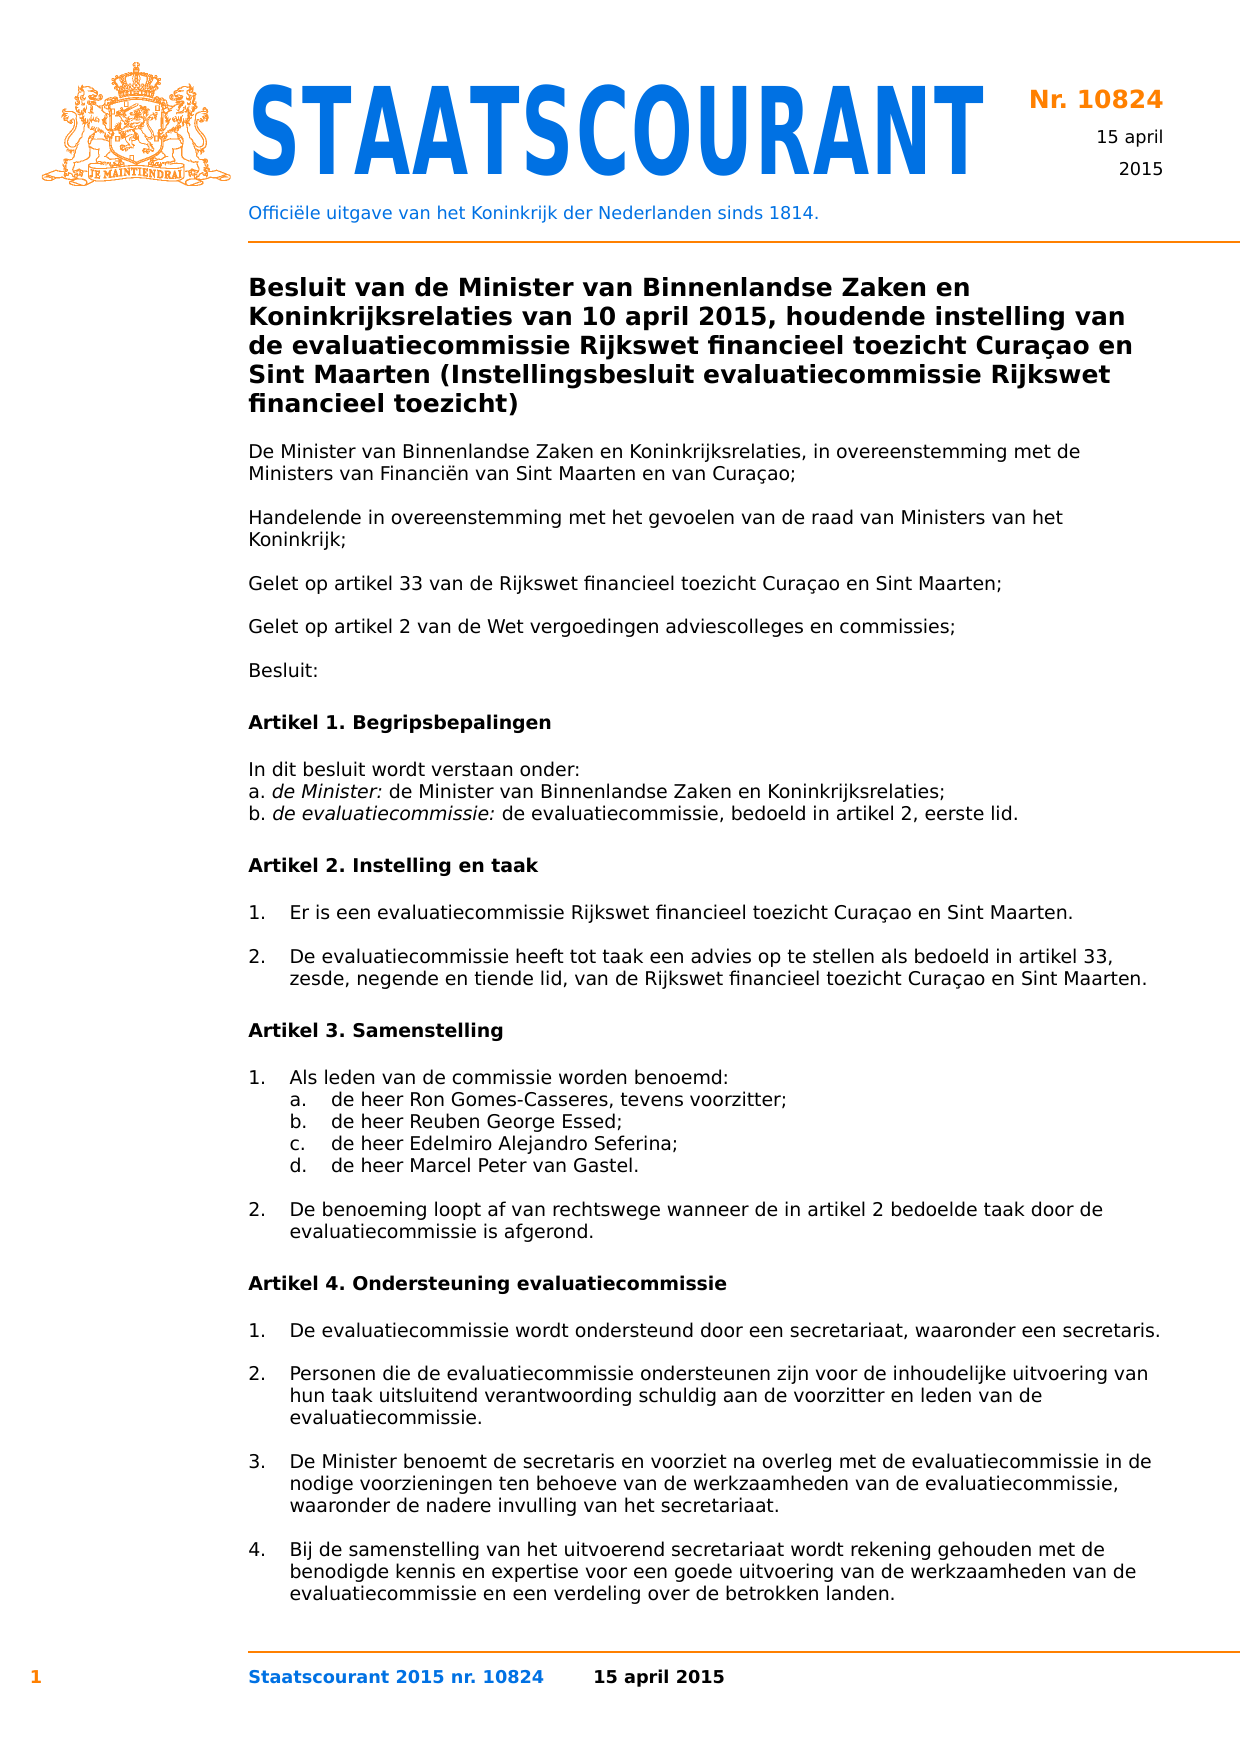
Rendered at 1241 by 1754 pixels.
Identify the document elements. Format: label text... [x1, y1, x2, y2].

subtitle Artikel 1. Begripsbepalingen [248, 712, 1163, 734]
table_header [25, 62, 248, 241]
text 1. De evaluatiecommissie wordt ondersteund door een secretariaat, waaronder een secretaris. [248, 1319, 1163, 1341]
subtitle Artikel 2. Instelling en taak [248, 855, 1163, 877]
text 2. De benoeming loopt af van rechtswege wanneer de in artikel 2 bedoelde taak door de evaluatiecommissie is afgerond. [248, 1198, 1163, 1242]
text Gelet op artikel 33 van de Rijkswet financieel toezicht Curaçao en Sint Maarten; [248, 572, 1163, 594]
text Gelet op artikel 2 van de Wet vergoedingen adviescolleges en commissies; [248, 616, 1163, 638]
text Handelende in overeenstemming met het gevoelen van de raad van Ministers van het Koninkrijk; [248, 507, 1163, 551]
text 2. Personen die de evaluatiecommissie ondersteunen zijn voor de inhoudelijke uitvoering van hun taak uitsluitend verantwoording schuldig aan de voorzitter en leden van de evaluatiecommissie. [248, 1363, 1163, 1429]
text 1. Als leden van de commissie worden benoemd: [248, 1067, 1163, 1089]
table_cell 2015 [998, 153, 1240, 203]
text a. de Minister: de Minister van Binnenlandse Zaken en Koninkrijksrelaties; [248, 781, 1163, 803]
text b. de evaluatiecommissie: de evaluatiecommissie, bedoeld in artikel 2, eerste lid. [248, 803, 1163, 825]
text 1. Er is een evaluatiecommissie Rijkswet financieel toezicht Curaçao en Sint Maarten. [248, 902, 1163, 924]
table_header Nr. 10824 [998, 62, 1240, 121]
text d. de heer Marcel Peter van Gastel. [289, 1155, 1163, 1177]
text b. de heer Reuben George Essed; [289, 1111, 1163, 1133]
text 3. De Minister benoemt de secretaris en voorziet na overleg met de evaluatiecommissie in de nodige voorzieningen ten behoeve van de werkzaamheden van de evaluatiecommissie, waaronder de nadere invulling van het secretariaat. [248, 1451, 1163, 1517]
picture [41, 62, 231, 186]
subtitle Artikel 4. Ondersteuning evaluatiecommissie [248, 1272, 1163, 1294]
table_cell Officiële uitgave van het Koninkrijk der Nederlanden sinds 1814. [248, 203, 1240, 241]
text c. de heer Edelmiro Alejandro Seferina; [289, 1133, 1163, 1155]
table_header STAATSCOURANT [248, 62, 998, 203]
text In dit besluit wordt verstaan onder: [248, 759, 1163, 781]
text a. de heer Ron Gomes-Casseres, tevens voorzitter; [289, 1089, 1163, 1111]
text 2. De evaluatiecommissie heeft tot taak een advies op te stellen als bedoeld in artikel 33, zesde, negende en tiende lid, van de Rijkswet financieel toezicht Curaçao en Sint Maarten. [248, 946, 1163, 990]
text Besluit: [248, 660, 1163, 682]
subtitle Artikel 3. Samenstelling [248, 1020, 1163, 1042]
subtitle Besluit van de Minister van Binnenlandse Zaken en Koninkrijksrelaties van 10 april 2015, houdende instelling van de evaluatiecommissie Rijkswet financieel toezicht Curaçao en Sint Maarten (Instellingsbesluit evaluatiecommissie Rijkswet financieel toezicht) [248, 273, 1163, 419]
text 4. Bij de samenstelling van het uitvoerend secretariaat wordt rekening gehouden met de benodigde kennis en expertise voor een goede uitvoering van de werkzaamheden van de evaluatiecommissie en een verdeling over de betrokken landen. [248, 1539, 1163, 1605]
text De Minister van Binnenlandse Zaken en Koninkrijksrelaties, in overeenstemming met de Ministers van Financiën van Sint Maarten en van Curaçao; [248, 441, 1163, 485]
table_cell 15 april [998, 121, 1240, 153]
